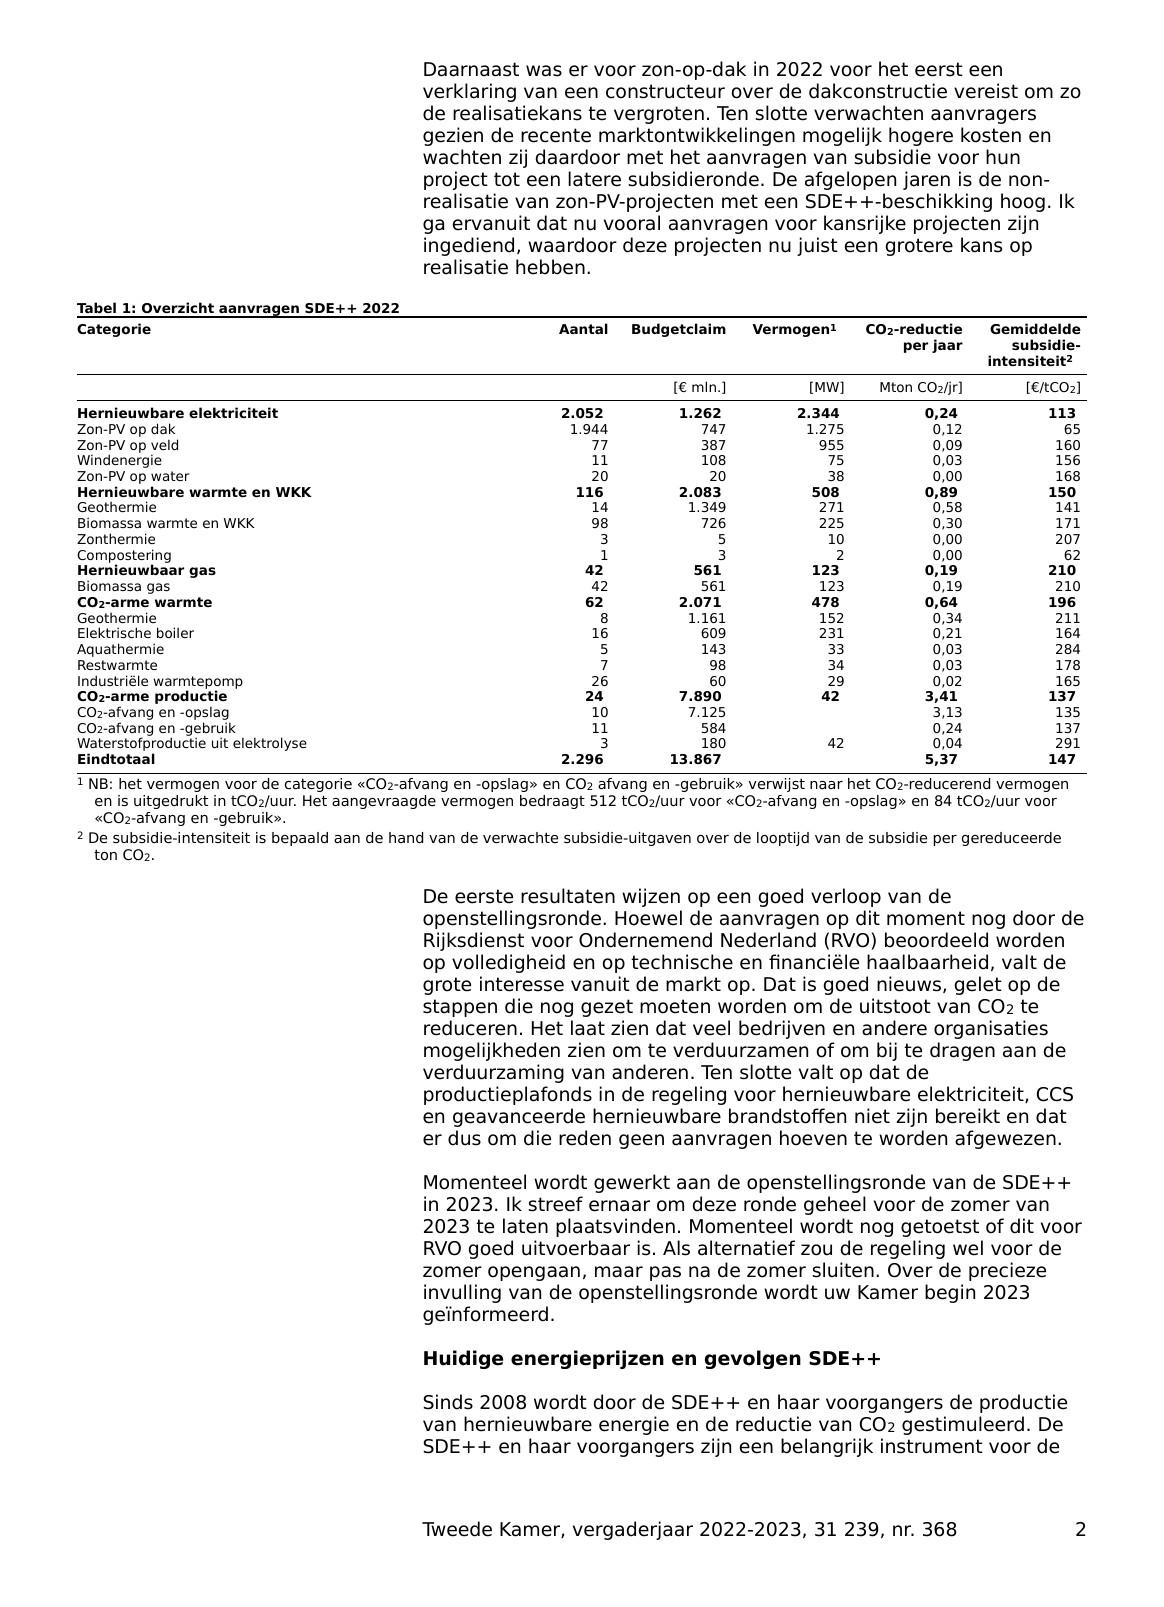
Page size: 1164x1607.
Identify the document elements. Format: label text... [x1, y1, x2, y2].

table_cell Windenergie [77, 453, 496, 469]
table_cell [496, 375, 614, 400]
table_cell 508 [732, 485, 850, 500]
table_cell [732, 752, 850, 772]
table_cell 5 [614, 532, 732, 547]
table_cell 387 [614, 438, 732, 453]
table_cell Aantal [496, 318, 614, 374]
table_cell 210 [969, 579, 1087, 595]
table_cell 33 [732, 642, 850, 658]
table_cell Vermogen1 [732, 318, 850, 374]
table_cell 7 [496, 658, 614, 673]
table_cell 0,09 [850, 438, 968, 453]
table_cell 0,19 [850, 579, 968, 595]
table_cell 26 [496, 673, 614, 689]
table_header Tabel 1: Overzicht aanvragen SDE++ 2022 [77, 301, 1087, 316]
table_cell 0,30 [850, 516, 968, 532]
table_cell Waterstofproductie uit elektrolyse [77, 736, 496, 752]
table_cell Biomassa warmte en WKK [77, 516, 496, 532]
table_cell Industriële warmtepomp [77, 673, 496, 689]
table_cell 2.344 [732, 401, 850, 422]
table_cell 42 [732, 736, 850, 752]
table_cell 747 [614, 422, 732, 437]
table_cell Geothermie [77, 610, 496, 626]
table_cell 0,00 [850, 532, 968, 547]
table_cell 211 [969, 610, 1087, 626]
table_cell Zonthermie [77, 532, 496, 547]
table_cell 20 [614, 469, 732, 484]
table_cell 0,89 [850, 485, 968, 500]
table_cell 168 [969, 469, 1087, 484]
table_cell 0,19 [850, 563, 968, 579]
table_cell Restwarmte [77, 658, 496, 673]
table_cell 3,13 [850, 705, 968, 721]
table_cell 164 [969, 626, 1087, 642]
table_cell 60 [614, 673, 732, 689]
table_cell Hernieuwbaar gas [77, 563, 496, 579]
table_cell 160 [969, 438, 1087, 453]
table_cell Elektrische boiler [77, 626, 496, 642]
table_cell 0,03 [850, 642, 968, 658]
table_cell 38 [732, 469, 850, 484]
table_cell Hernieuwbare warmte en WKK [77, 485, 496, 500]
table_cell 291 [969, 736, 1087, 752]
table_cell 1 [496, 548, 614, 563]
table_cell 137 [969, 721, 1087, 736]
table_cell 5,37 [850, 752, 968, 772]
table_cell 0,24 [850, 401, 968, 422]
table_cell 284 [969, 642, 1087, 658]
table_cell 3 [496, 532, 614, 547]
table_cell 123 [732, 579, 850, 595]
subtitle Huidige energieprijzen en gevolgen SDE++ [422, 1348, 1087, 1370]
text De eerste resultaten wijzen op een goed verloop van de openstellingsronde. Hoewel de aanvragen op dit moment nog door de Rijksdienst voor Ondernemend Nederland (RVO) beoordeeld worden op volledigheid en op technische en financiële haalbaarheid, valt de grote interesse vanuit de markt op. Dat is goed nieuws, gelet op de stappen die nog gezet moeten worden om de uitstoot van CO2 te reduceren. Het laat zien dat veel bedrijven en andere organisaties mogelijkheden zien om te verduurzamen of om bij te dragen aan de verduurzaming van anderen. Ten slotte valt op dat de productieplafonds in de regeling voor hernieuwbare elektriciteit, CCS en geavanceerde hernieuwbare brandstoffen niet zijn bereikt en dat er dus om die reden geen aanvragen hoeven te worden afgewezen. [422, 886, 1087, 1149]
table_cell 0,00 [850, 469, 968, 484]
table_cell CO2-afvang en -gebruik [77, 721, 496, 736]
table_cell 10 [496, 705, 614, 721]
table_cell Zon-PV op water [77, 469, 496, 484]
table_cell 0,03 [850, 658, 968, 673]
table_cell 16 [496, 626, 614, 642]
table_cell 156 [969, 453, 1087, 469]
table_cell 180 [614, 736, 732, 752]
table_cell Gemiddelde subsidie-intensiteit2 [969, 318, 1087, 374]
table_cell 955 [732, 438, 850, 453]
table_cell 0,64 [850, 595, 968, 610]
table_cell Mton CO2/jr] [850, 375, 968, 400]
table_cell 561 [614, 563, 732, 579]
table_cell 0,58 [850, 500, 968, 516]
table_cell 7.125 [614, 705, 732, 721]
table_cell Budgetclaim [614, 318, 732, 374]
table_cell 561 [614, 579, 732, 595]
table_cell 2.052 [496, 401, 614, 422]
table_cell 0,21 [850, 626, 968, 642]
table_cell 147 [969, 752, 1087, 772]
text Daarnaast was er voor zon-op-dak in 2022 voor het eerst een verklaring van een constructeur over de dakconstructie vereist om zo de realisatiekans te vergroten. Ten slotte verwachten aanvragers gezien de recente marktontwikkelingen mogelijk hogere kosten en wachten zij daardoor met het aanvragen van subsidie voor hun project tot een latere subsidieronde. De afgelopen jaren is de non-realisatie van zon-PV-projecten met een SDE++-beschikking hoog. Ik ga ervanuit dat nu vooral aanvragen voor kansrijke projecten zijn ingediend, waardoor deze projecten nu juist een grotere kans op realisatie hebben. [422, 59, 1087, 279]
table_cell 178 [969, 658, 1087, 673]
table_cell 98 [614, 658, 732, 673]
table_cell Zon-PV op dak [77, 422, 496, 437]
table_cell [732, 721, 850, 736]
table_cell 478 [732, 595, 850, 610]
table_cell 10 [732, 532, 850, 547]
table_cell Compostering [77, 548, 496, 563]
table_cell 3 [614, 548, 732, 563]
table_cell CO2-reductie per jaar [850, 318, 968, 374]
table_cell 1.262 [614, 401, 732, 422]
table_cell 113 [969, 401, 1087, 422]
table_cell 143 [614, 642, 732, 658]
table_cell 165 [969, 673, 1087, 689]
table_cell [77, 375, 496, 400]
table_cell Hernieuwbare elektriciteit [77, 401, 496, 422]
table_cell 137 [969, 689, 1087, 705]
table_cell Biomassa gas [77, 579, 496, 595]
table_cell 171 [969, 516, 1087, 532]
table_cell 20 [496, 469, 614, 484]
table_cell Geothermie [77, 500, 496, 516]
table_cell 14 [496, 500, 614, 516]
table_cell 98 [496, 516, 614, 532]
table_cell 1.275 [732, 422, 850, 437]
table_cell 0,00 [850, 548, 968, 563]
table_cell 24 [496, 689, 614, 705]
table_cell 1.161 [614, 610, 732, 626]
table_cell 8 [496, 610, 614, 626]
table_cell 0,03 [850, 453, 968, 469]
table_cell [€ mln.] [614, 375, 732, 400]
table_cell 7.890 [614, 689, 732, 705]
table_cell 609 [614, 626, 732, 642]
table_cell 42 [496, 579, 614, 595]
table_cell 5 [496, 642, 614, 658]
table_cell 62 [496, 595, 614, 610]
table_cell 584 [614, 721, 732, 736]
table_cell 1.349 [614, 500, 732, 516]
table_cell 0,02 [850, 673, 968, 689]
table_cell 141 [969, 500, 1087, 516]
table_cell 77 [496, 438, 614, 453]
table_cell 1.944 [496, 422, 614, 437]
table_cell 3 [496, 736, 614, 752]
table_cell 207 [969, 532, 1087, 547]
table_cell 42 [496, 563, 614, 579]
table_cell 0,24 [850, 721, 968, 736]
table_cell 150 [969, 485, 1087, 500]
table_cell 135 [969, 705, 1087, 721]
table_cell 152 [732, 610, 850, 626]
table_cell 0,04 [850, 736, 968, 752]
table_cell 108 [614, 453, 732, 469]
table_cell 0,12 [850, 422, 968, 437]
table_cell 0,34 [850, 610, 968, 626]
table_cell 11 [496, 453, 614, 469]
table_cell 2.071 [614, 595, 732, 610]
text Sinds 2008 wordt door de SDE++ en haar voorgangers de productie van hernieuwbare energie en de reductie van CO2 gestimuleerd. De SDE++ en haar voorgangers zijn een belangrijk instrument voor de [422, 1392, 1087, 1458]
table_cell 231 [732, 626, 850, 642]
table_cell 42 [732, 689, 850, 705]
table_cell 210 [969, 563, 1087, 579]
table_cell Eindtotaal [77, 752, 496, 772]
table_cell 62 [969, 548, 1087, 563]
table_cell 29 [732, 673, 850, 689]
table_cell 225 [732, 516, 850, 532]
table_cell 34 [732, 658, 850, 673]
text Momenteel wordt gewerkt aan de openstellingsronde van de SDE++ in 2023. Ik streef ernaar om deze ronde geheel voor de zomer van 2023 te laten plaatsvinden. Momenteel wordt nog getoetst of dit voor RVO goed uitvoerbaar is. Als alternatief zou de regeling wel voor de zomer opengaan, maar pas na de zomer sluiten. Over de precieze invulling van de openstellingsronde wordt uw Kamer begin 2023 geïnformeerd. [422, 1172, 1087, 1326]
table_cell 13.867 [614, 752, 732, 772]
table_cell 2.083 [614, 485, 732, 500]
table_cell 2.296 [496, 752, 614, 772]
table_cell [MW] [732, 375, 850, 400]
table_cell 196 [969, 595, 1087, 610]
table_cell Categorie [77, 318, 496, 374]
table_cell 11 [496, 721, 614, 736]
table_cell 1 NB: het vermogen voor de categorie «CO2-afvang en -opslag» en CO2 afvang en -gebruik» verwijst naar het CO2-reducerend vermogen en is uitgedrukt in tCO2/uur. Het aangevraagde vermogen bedraagt 512 tCO2/uur voor «CO2-afvang en -opslag» en 84 tCO2/uur voor «CO2-afvang en -gebruik». 2 De subsidie-intensiteit is bepaald aan de hand van de verwachte subsidie-uitgaven over de looptijd van de subsidie per gereduceerde ton CO2. [77, 774, 1087, 864]
table_cell CO2-arme productie [77, 689, 496, 705]
table_cell 3,41 [850, 689, 968, 705]
table_cell CO2-afvang en -opslag [77, 705, 496, 721]
table_cell [732, 705, 850, 721]
table_cell [€/tCO2] [969, 375, 1087, 400]
table_cell CO2-arme warmte [77, 595, 496, 610]
table_cell 2 [732, 548, 850, 563]
table_cell 65 [969, 422, 1087, 437]
table_cell 123 [732, 563, 850, 579]
table_cell Zon-PV op veld [77, 438, 496, 453]
table_cell 116 [496, 485, 614, 500]
table_cell 75 [732, 453, 850, 469]
table_cell 271 [732, 500, 850, 516]
table_cell 726 [614, 516, 732, 532]
table_cell Aquathermie [77, 642, 496, 658]
